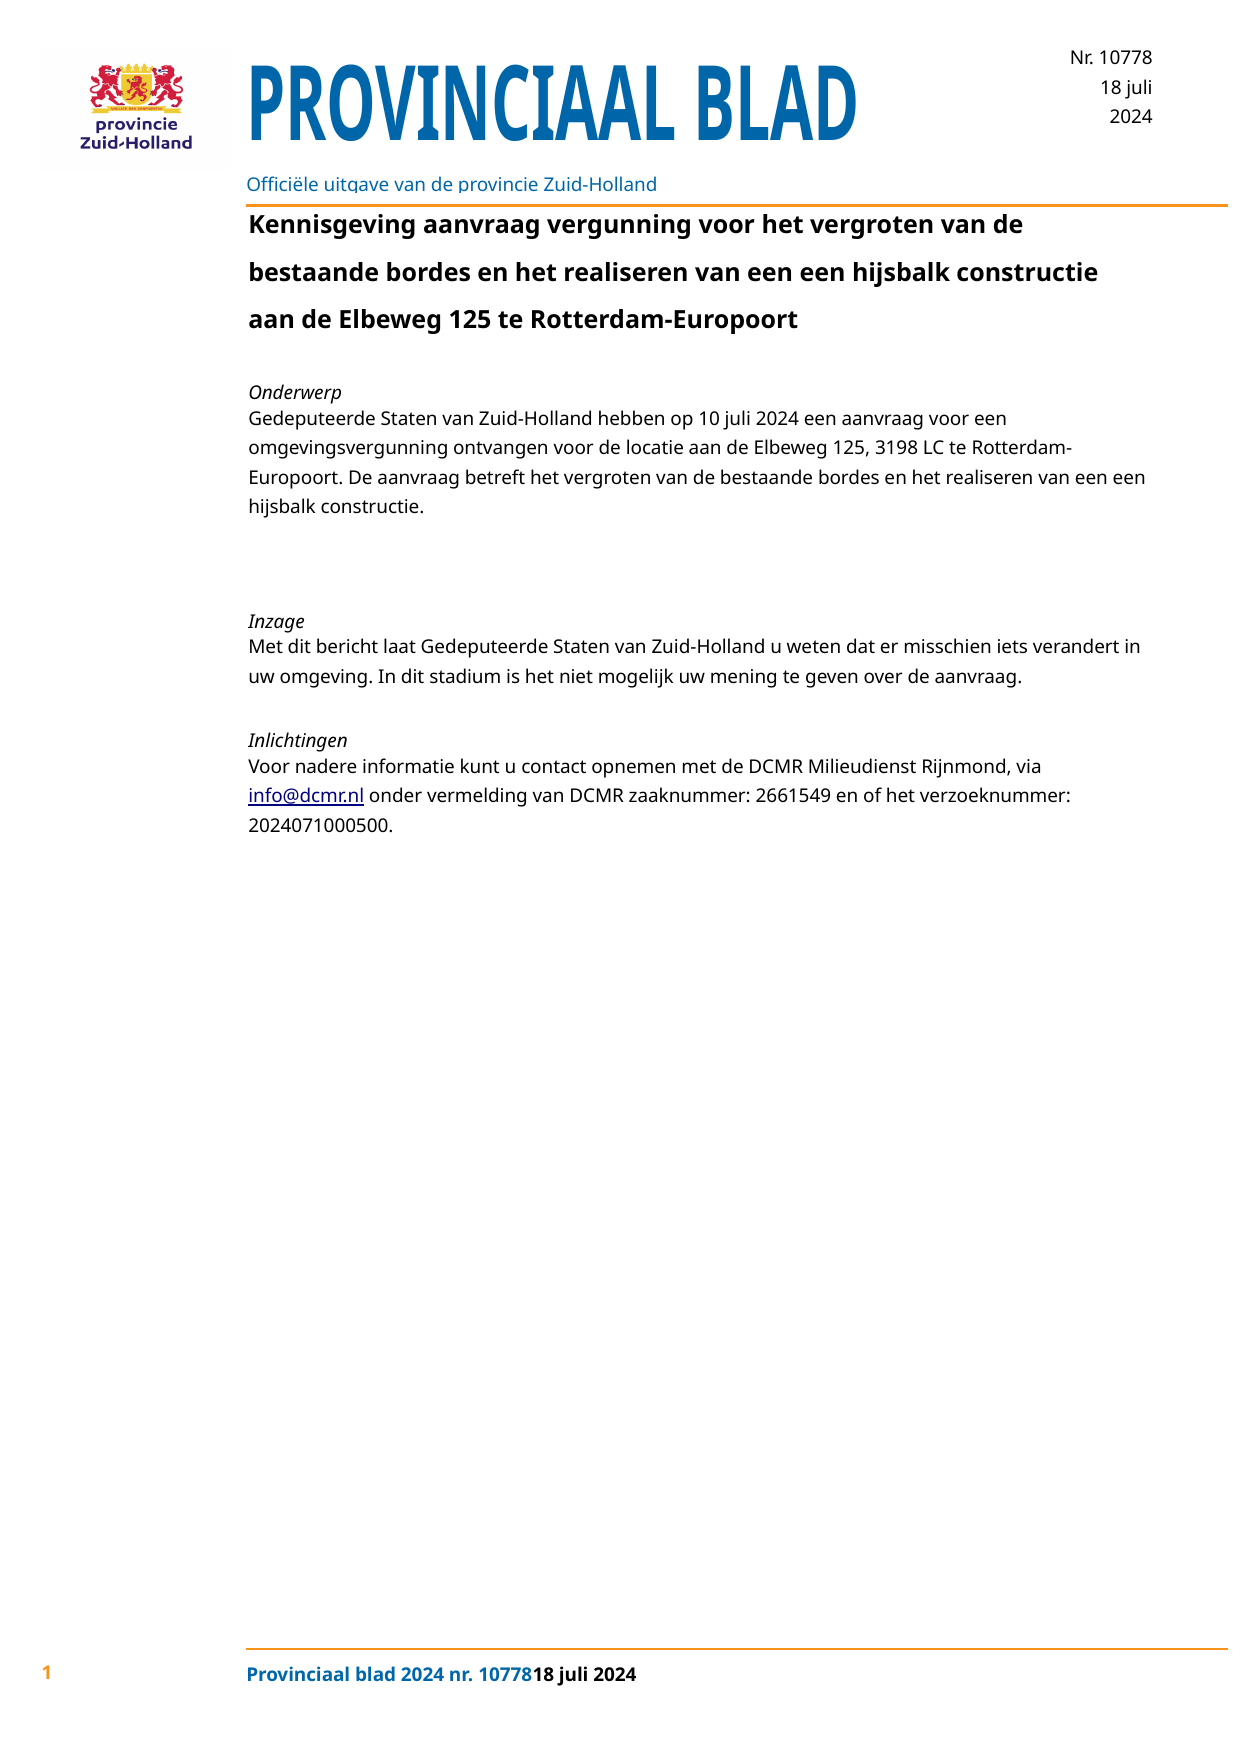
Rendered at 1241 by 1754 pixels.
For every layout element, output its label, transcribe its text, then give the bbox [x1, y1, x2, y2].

text Gedeputeerde Staten van Zuid-Holland hebben op 10 juli 2024 een aanvraag voor een omgevingsvergunning ontvangen voor de locatie aan de Elbeweg 125, 3198 LC te Rotterdam-Europoort. De aanvraag betreft het vergroten van de bestaande bordes en het realiseren van een een hijsbalk constructie. [248, 405, 1152, 519]
text Inlichtingen [248, 727, 1152, 753]
text Kennisgeving aanvraag vergunning voor het vergroten van de bestaande bordes en het realiseren van een een hijsbalk constructie aan de Elbeweg 125 te Rotterdam-Europoort [248, 207, 1152, 336]
text Inzage [248, 608, 1152, 634]
text Voor nadere informatie kunt u contact opnemen met de DCMR Milieudienst Rijnmond, via info@dcmr.nl onder vermelding van DCMR zaaknummer: 2661549 en of het verzoeknummer: 2024071000500. [248, 753, 1152, 838]
text Met dit bericht laat Gedeputeerde Staten van Zuid-Holland u weten dat er misschien iets verandert in uw omgeving. In dit stadium is het niet mogelijk uw mening te geven over de aanvraag. [248, 634, 1152, 689]
text Onderwerp [248, 379, 1152, 405]
picture [41, 47, 231, 172]
